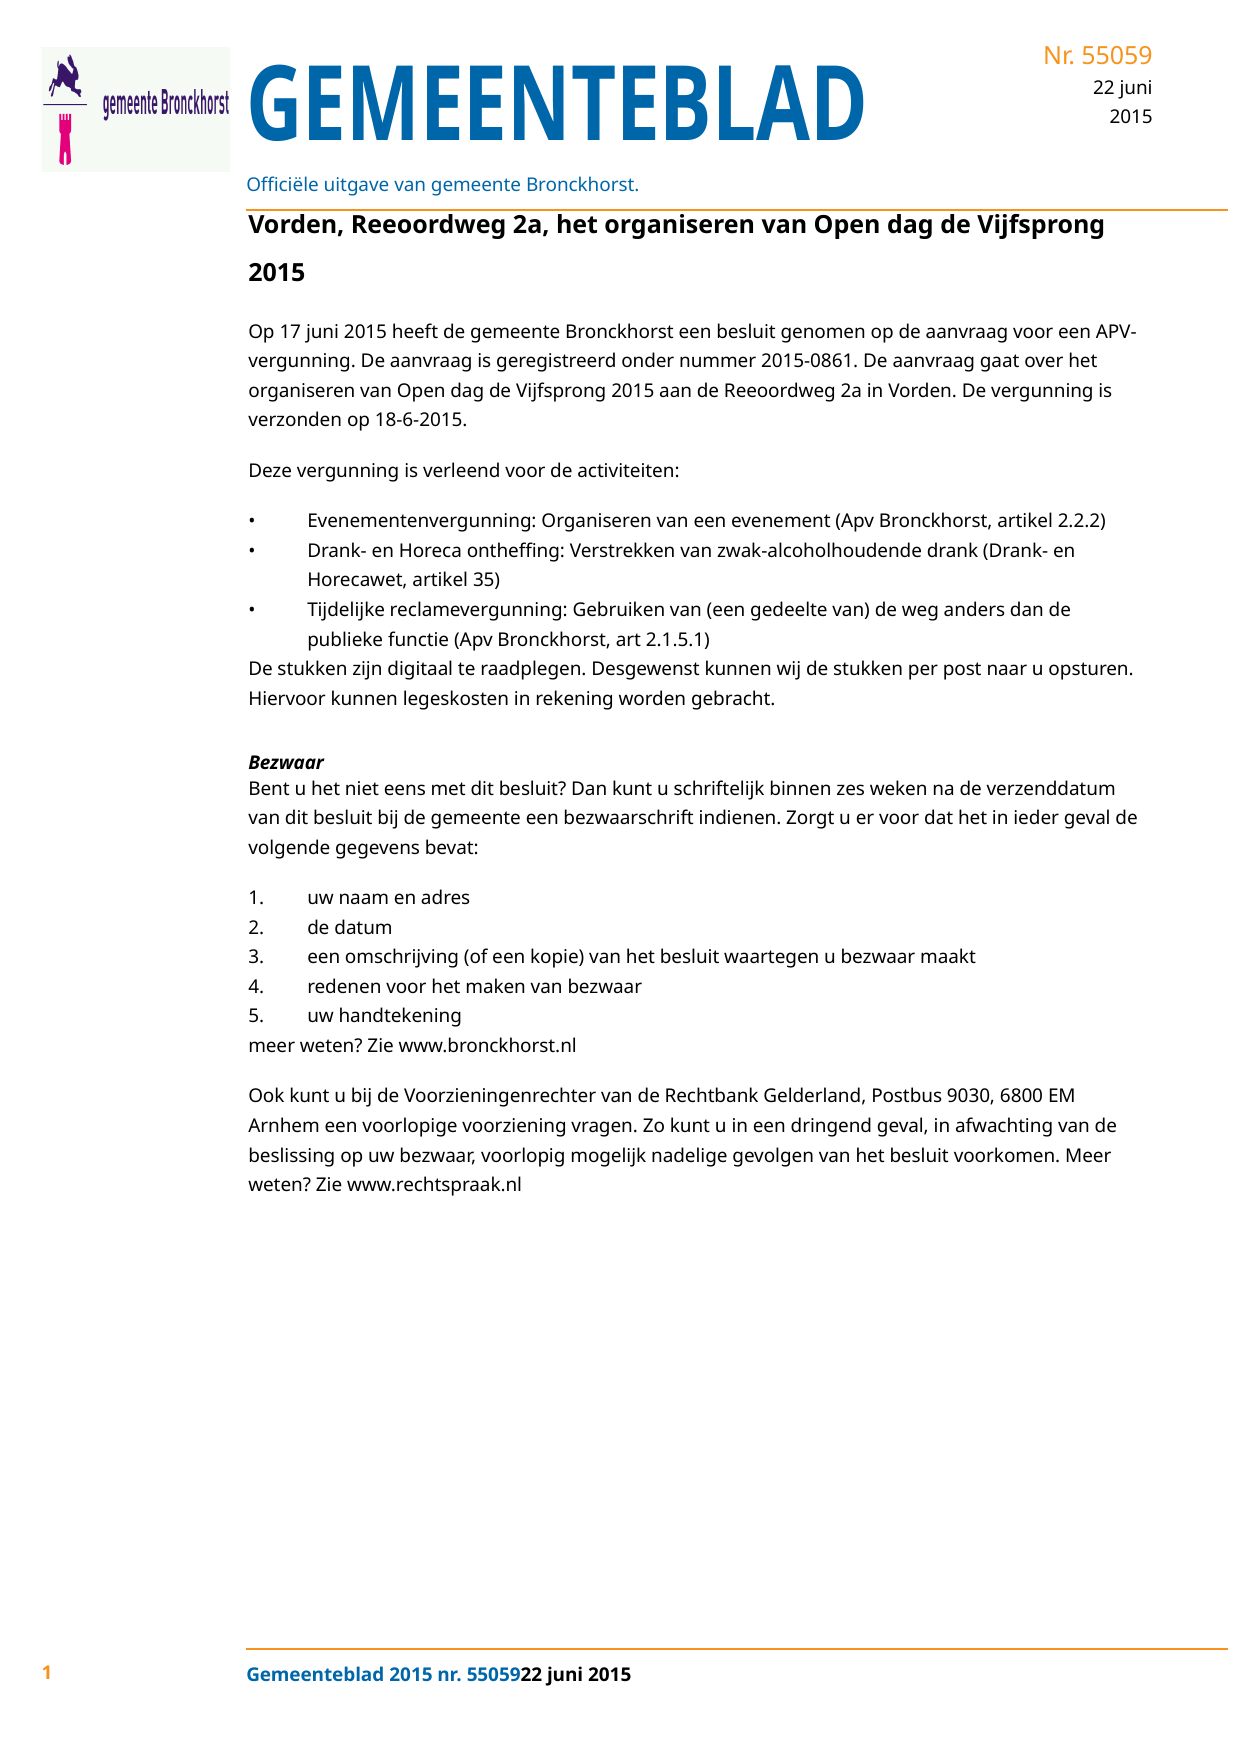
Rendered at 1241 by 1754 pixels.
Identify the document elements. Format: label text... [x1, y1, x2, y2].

list Drank- en Horeca ontheffing: Verstrekken van zwak-alcoholhoudende drank (Drank- en Horecawet, artikel 35) [248, 537, 1152, 592]
picture [41, 47, 231, 172]
text Ook kunt u bij de Voorzieningenrechter van de Rechtbank Gelderland, Postbus 9030, 6800 EM Arnhem een voorlopige voorziening vragen. Zo kunt u in een dringend geval, in afwachting van de beslissing op uw bezwaar, voorlopig mogelijk nadelige gevolgen van het besluit voorkomen. Meer weten? Zie www.rechtspraak.nl [248, 1083, 1152, 1197]
text Bent u het niet eens met dit besluit? Dan kunt u schriftelijk binnen zes weken na de verzenddatum van dit besluit bij de gemeente een bezwaarschrift indienen. Zorgt u er voor dat het in ieder geval de volgende gegevens bevat: [248, 775, 1152, 859]
list uw naam en adres [248, 884, 1152, 910]
list een omschrijving (of een kopie) van het besluit waartegen u bezwaar maakt [248, 943, 1152, 969]
text De stukken zijn digitaal te raadplegen. Desgewenst kunnen wij de stukken per post naar u opsturen. Hiervoor kunnen legeskosten in rekening worden gebracht. [248, 655, 1152, 711]
text meer weten? Zie www.bronckhorst.nl [248, 1032, 1152, 1058]
list Evenementenvergunning: Organiseren van een evenement (Apv Bronckhorst, artikel 2.2.2) [248, 507, 1152, 533]
list Tijdelijke reclamevergunning: Gebruiken van (een gedeelte van) de weg anders dan de publieke functie (Apv Bronckhorst, art 2.1.5.1) [248, 596, 1152, 652]
list redenen voor het maken van bezwaar [248, 973, 1152, 999]
text Bezwaar [248, 749, 1152, 775]
text Op 17 juni 2015 heeft de gemeente Bronckhorst een besluit genomen op de aanvraag voor een APV-vergunning. De aanvraag is geregistreerd onder nummer 2015-0861. De aanvraag gaat over het organiseren van Open dag de Vijfsprong 2015 aan de Reeoordweg 2a in Vorden. De vergunning is verzonden op 18-6-2015. [248, 318, 1152, 432]
text Vorden, Reeoordweg 2a, het organiseren van Open dag de Vijfsprong 2015 [248, 211, 1152, 288]
text Deze vergunning is verleend voor de activiteiten: [248, 457, 1152, 483]
list de datum [248, 914, 1152, 939]
list uw handtekening [248, 1003, 1152, 1028]
